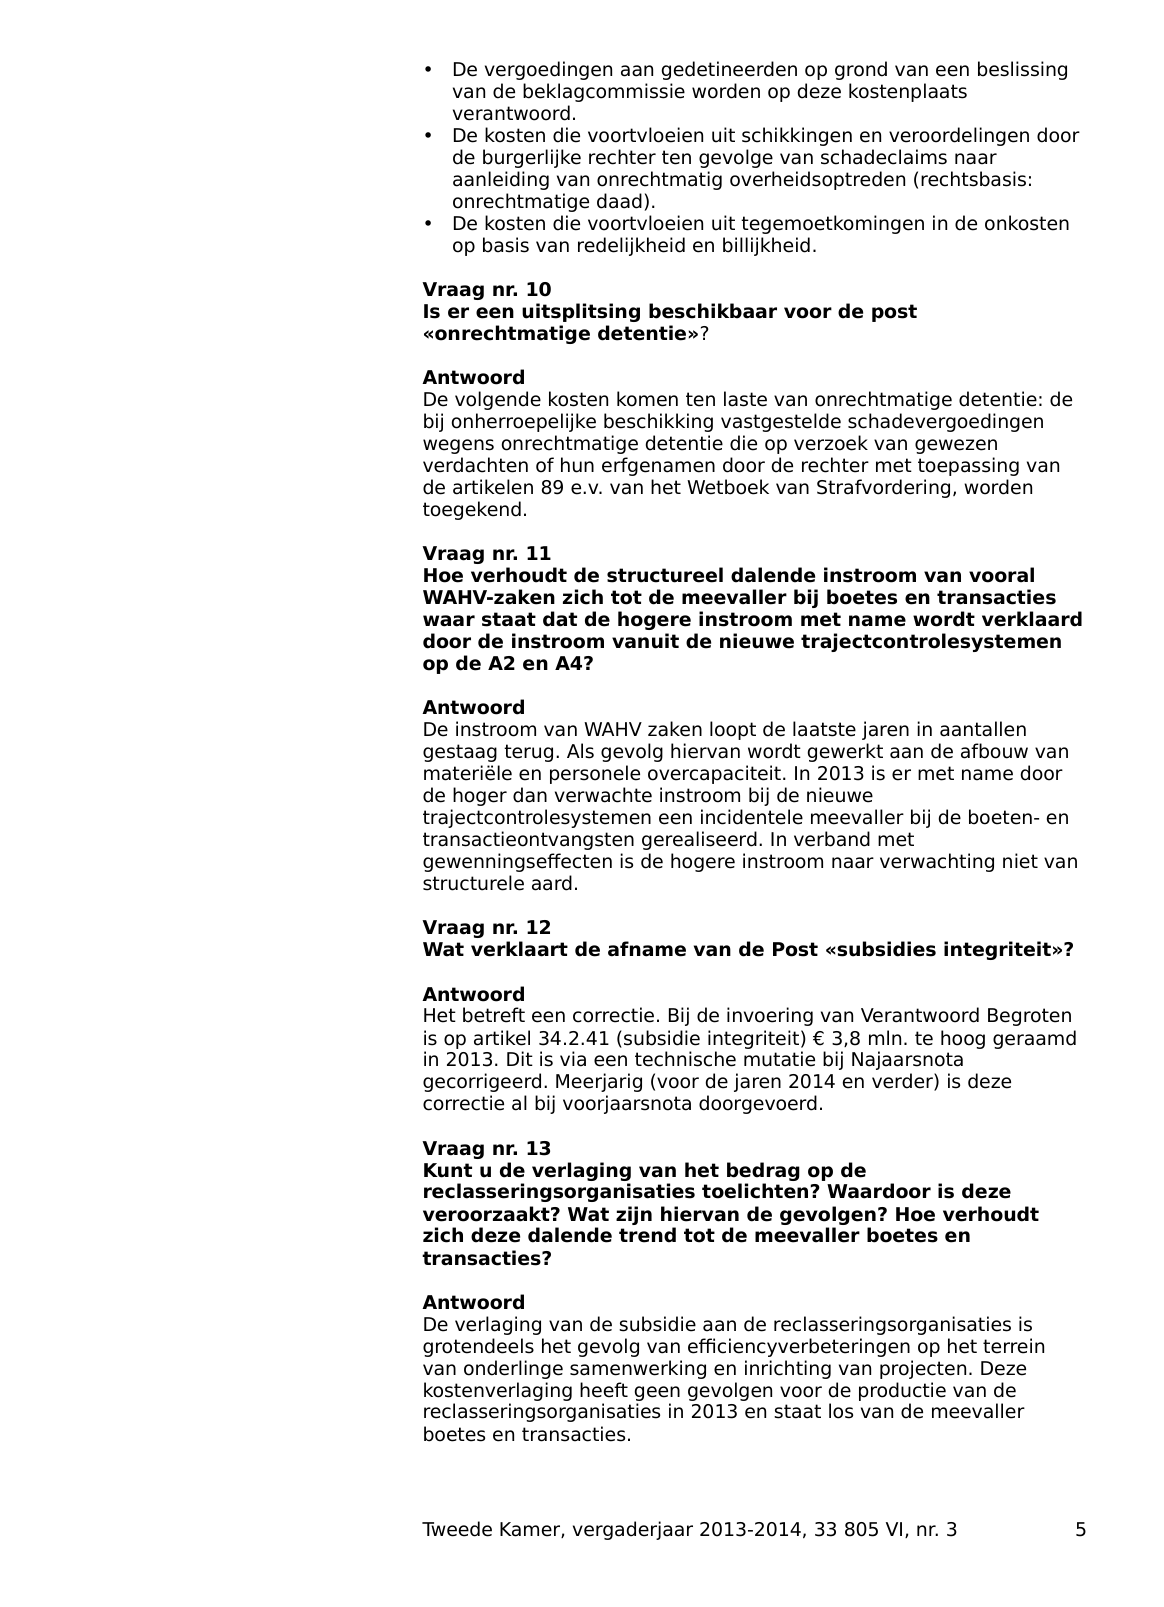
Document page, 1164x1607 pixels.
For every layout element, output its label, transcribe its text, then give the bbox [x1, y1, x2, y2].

text • De kosten die voortvloeien uit tegemoetkomingen in de onkosten op basis van redelijkheid en billijkheid. [422, 213, 1087, 257]
text Is er een uitsplitsing beschikbaar voor de post «onrechtmatige detentie»? [422, 301, 1087, 345]
text Kunt u de verlaging van het bedrag op de reclasseringsorganisaties toelichten? Waardoor is deze veroorzaakt? Wat zijn hiervan de gevolgen? Hoe verhoudt zich deze dalende trend tot de meevaller boetes en transacties? [422, 1159, 1087, 1269]
text Antwoord [422, 983, 1087, 1005]
text Antwoord [422, 1292, 1087, 1313]
text Vraag nr. 10 [422, 279, 1087, 301]
text De instroom van WAHV zaken loopt de laatste jaren in aantallen gestaag terug. Als gevolg hiervan wordt gewerkt aan de afbouw van materiële en personele overcapaciteit. In 2013 is er met name door de hoger dan verwachte instroom bij de nieuwe trajectcontrolesystemen een incidentele meevaller bij de boeten- en transactieontvangsten gerealiseerd. In verband met gewenningseffecten is de hogere instroom naar verwachting niet van structurele aard. [422, 719, 1087, 895]
text Antwoord [422, 697, 1087, 719]
text Wat verklaart de afname van de Post «subsidies integriteit»? [422, 939, 1087, 961]
text Hoe verhoudt de structureel dalende instroom van vooral WAHV-zaken zich tot de meevaller bij boetes en transacties waar staat dat de hogere instroom met name wordt verklaard door de instroom vanuit de nieuwe trajectcontrolesystemen op de A2 en A4? [422, 565, 1087, 675]
text Antwoord [422, 367, 1087, 389]
text De volgende kosten komen ten laste van onrechtmatige detentie: de bij onherroepelijke beschikking vastgestelde schadevergoedingen wegens onrechtmatige detentie die op verzoek van gewezen verdachten of hun erfgenamen door de rechter met toepassing van de artikelen 89 e.v. van het Wetboek van Strafvordering, worden toegekend. [422, 389, 1087, 521]
text Vraag nr. 13 [422, 1137, 1087, 1159]
text Vraag nr. 12 [422, 917, 1087, 939]
text • De vergoedingen aan gedetineerden op grond van een beslissing van de beklagcommissie worden op deze kostenplaats verantwoord. [422, 59, 1087, 125]
text Het betreft een correctie. Bij de invoering van Verantwoord Begroten is op artikel 34.2.41 (subsidie integriteit) € 3,8 mln. te hoog geraamd in 2013. Dit is via een technische mutatie bij Najaarsnota gecorrigeerd. Meerjarig (voor de jaren 2014 en verder) is deze correctie al bij voorjaarsnota doorgevoerd. [422, 1005, 1087, 1115]
text De verlaging van de subsidie aan de reclasseringsorganisaties is grotendeels het gevolg van efficiencyverbeteringen op het terrein van onderlinge samenwerking en inrichting van projecten. Deze kostenverlaging heeft geen gevolgen voor de productie van de reclasseringsorganisaties in 2013 en staat los van de meevaller boetes en transacties. [422, 1313, 1087, 1445]
text Vraag nr. 11 [422, 543, 1087, 565]
text • De kosten die voortvloeien uit schikkingen en veroordelingen door de burgerlijke rechter ten gevolge van schadeclaims naar aanleiding van onrechtmatig overheidsoptreden (rechtsbasis: onrechtmatige daad). [422, 125, 1087, 213]
